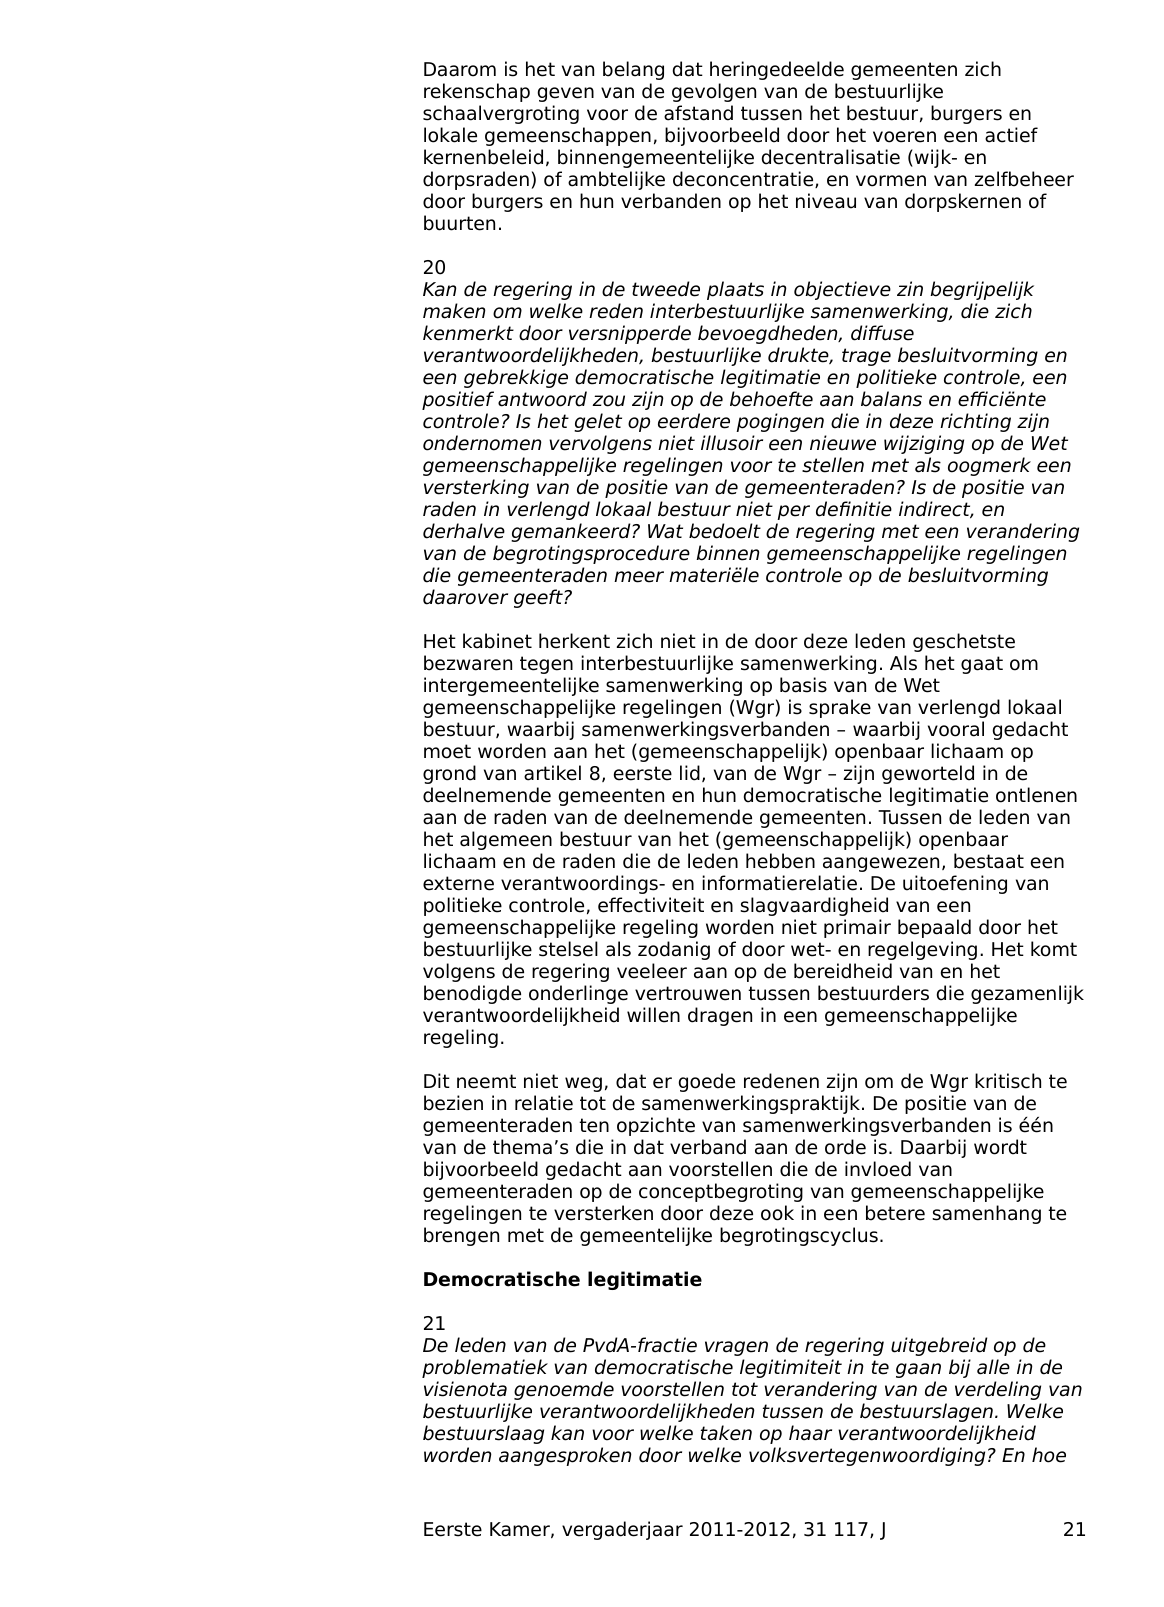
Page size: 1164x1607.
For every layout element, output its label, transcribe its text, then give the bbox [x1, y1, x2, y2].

text Het kabinet herkent zich niet in de door deze leden geschetste bezwaren tegen interbestuurlijke samenwerking. Als het gaat om intergemeentelijke samenwerking op basis van de Wet gemeenschappelijke regelingen (Wgr) is sprake van verlengd lokaal bestuur, waarbij samenwerkingsverbanden – waarbij vooral gedacht moet worden aan het (gemeenschappelijk) openbaar lichaam op grond van artikel 8, eerste lid, van de Wgr – zijn geworteld in de deelnemende gemeenten en hun democratische legitimatie ontlenen aan de raden van de deelnemende gemeenten. Tussen de leden van het algemeen bestuur van het (gemeenschappelijk) openbaar lichaam en de raden die de leden hebben aangewezen, bestaat een externe verantwoordings- en informatierelatie. De uitoefening van politieke controle, effectiviteit en slagvaardigheid van een gemeenschappelijke regeling worden niet primair bepaald door het bestuurlijke stelsel als zodanig of door wet- en regelgeving. Het komt volgens de regering veeleer aan op de bereidheid van en het benodigde onderlinge vertrouwen tussen bestuurders die gezamenlijk verantwoordelijkheid willen dragen in een gemeenschappelijke regeling. [422, 631, 1087, 1048]
text Dit neemt niet weg, dat er goede redenen zijn om de Wgr kritisch te bezien in relatie tot de samenwerkingspraktijk. De positie van de gemeenteraden ten opzichte van samenwerkingsverbanden is één van de thema’s die in dat verband aan de orde is. Daarbij wordt bijvoorbeeld gedacht aan voorstellen die de invloed van gemeenteraden op de conceptbegroting van gemeenschappelijke regelingen te versterken door deze ook in een betere samenhang te brengen met de gemeentelijke begrotingscyclus. [422, 1071, 1087, 1247]
subtitle Democratische legitimatie [422, 1269, 1087, 1291]
text 20 [422, 257, 1087, 279]
text Kan de regering in de tweede plaats in objectieve zin begrijpelijk maken om welke reden interbestuurlijke samenwerking, die zich kenmerkt door versnipperde bevoegdheden, diffuse verantwoordelijkheden, bestuurlijke drukte, trage besluitvorming en een gebrekkige democratische legitimatie en politieke controle, een positief antwoord zou zijn op de behoefte aan balans en efficiënte controle? Is het gelet op eerdere pogingen die in deze richting zijn ondernomen vervolgens niet illusoir een nieuwe wijziging op de Wet gemeenschappelijke regelingen voor te stellen met als oogmerk een versterking van de positie van de gemeenteraden? Is de positie van raden in verlengd lokaal bestuur niet per definitie indirect, en derhalve gemankeerd? Wat bedoelt de regering met een verandering van de begrotingsprocedure binnen gemeenschappelijke regelingen die gemeenteraden meer materiële controle op de besluitvorming daarover geeft? [422, 279, 1087, 609]
text 21 [422, 1313, 1087, 1335]
text De leden van de PvdA-fractie vragen de regering uitgebreid op de problematiek van democratische legitimiteit in te gaan bij alle in de visienota genoemde voorstellen tot verandering van de verdeling van bestuurlijke verantwoordelijkheden tussen de bestuurslagen. Welke bestuurslaag kan voor welke taken op haar verantwoordelijkheid worden aangesproken door welke volksvertegenwoordiging? En hoe [422, 1335, 1087, 1467]
text Daarom is het van belang dat heringedeelde gemeenten zich rekenschap geven van de gevolgen van de bestuurlijke schaalvergroting voor de afstand tussen het bestuur, burgers en lokale gemeenschappen, bijvoorbeeld door het voeren een actief kernenbeleid, binnengemeentelijke decentralisatie (wijk- en dorpsraden) of ambtelijke deconcentratie, en vormen van zelfbeheer door burgers en hun verbanden op het niveau van dorpskernen of buurten. [422, 59, 1087, 235]
